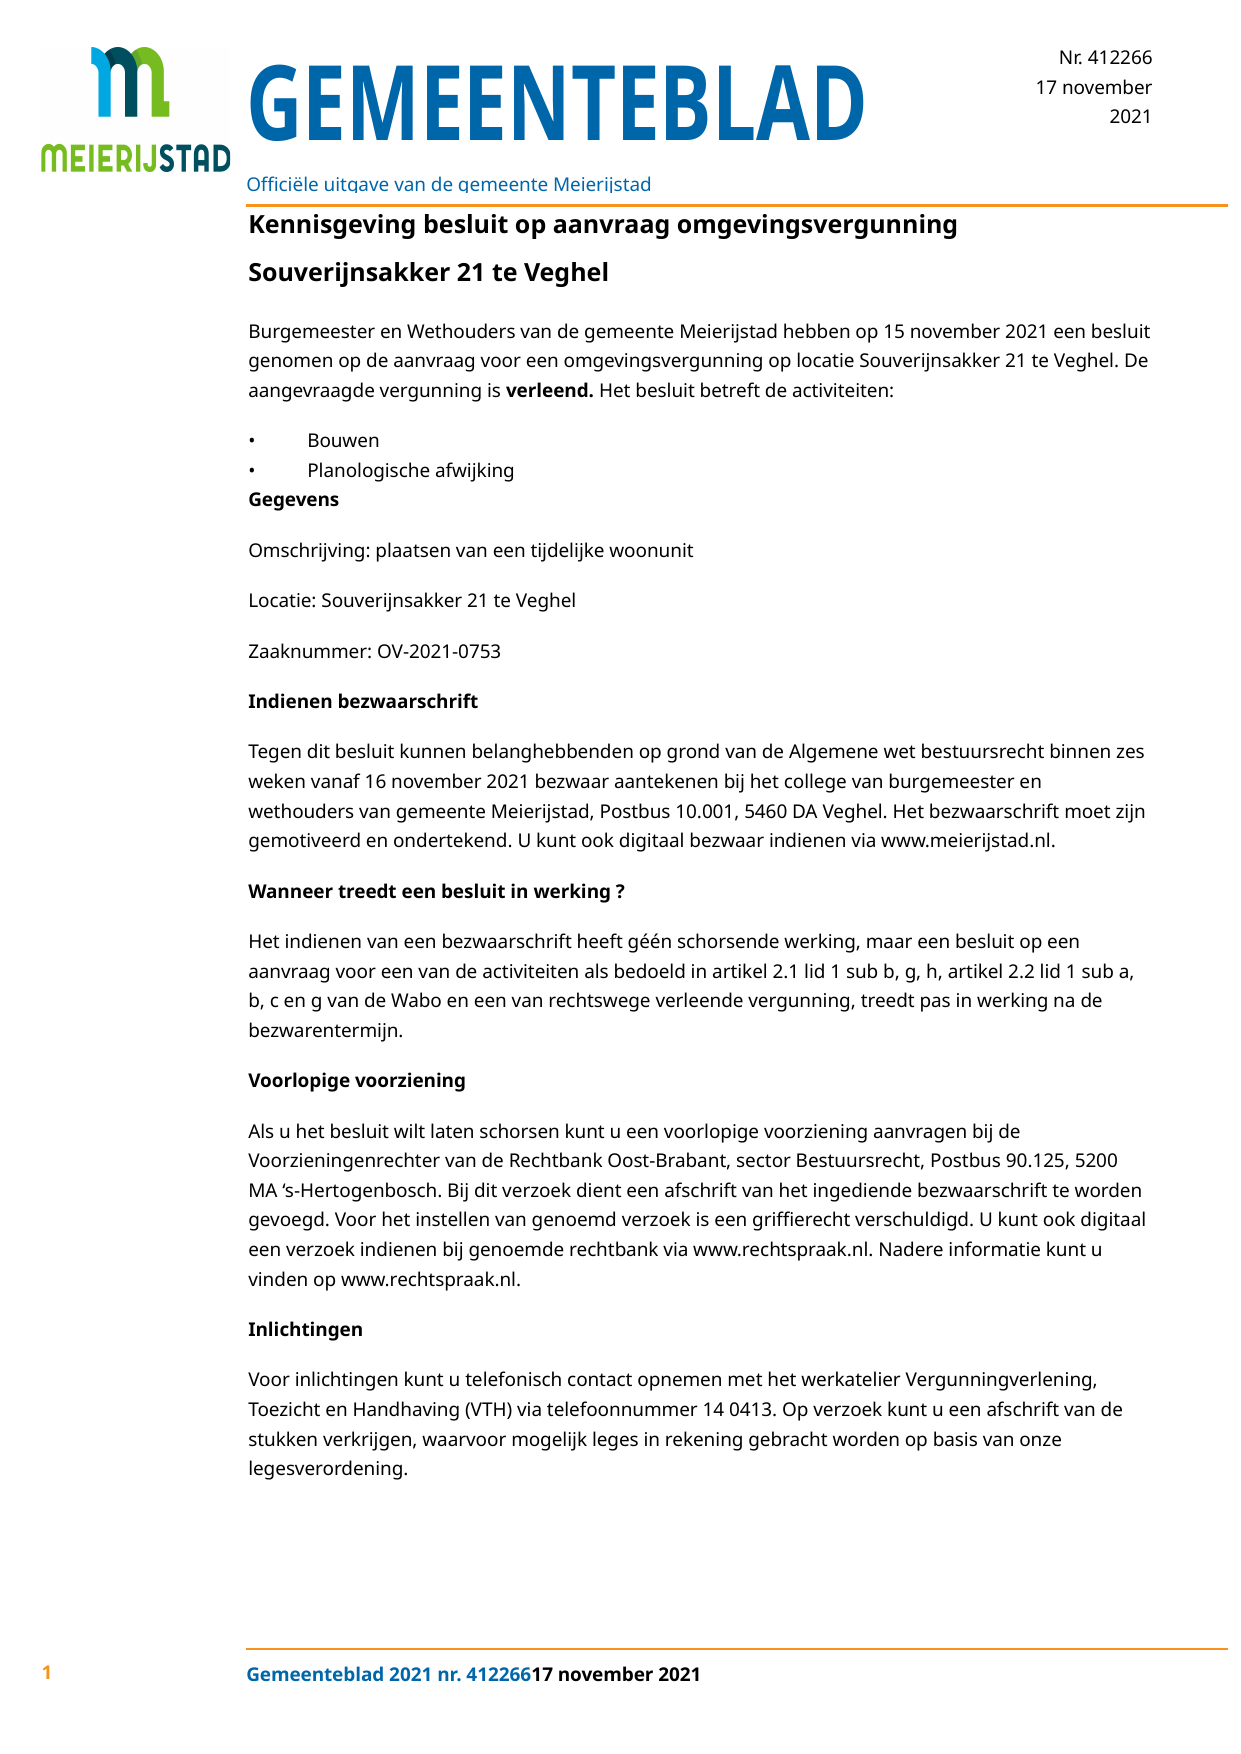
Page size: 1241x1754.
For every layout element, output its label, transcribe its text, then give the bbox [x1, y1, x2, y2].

text Zaaknummer: OV-2021-0753 [248, 638, 1152, 664]
text Locatie: Souverijnsakker 21 te Veghel [248, 587, 1152, 613]
text Het indienen van een bezwaarschrift heeft géén schorsende werking, maar een besluit op een aanvraag voor een van de activiteiten als bedoeld in artikel 2.1 lid 1 sub b, g, h, artikel 2.2 lid 1 sub a, b, c en g van de Wabo en een van rechtswege verleende vergunning, treedt pas in werking na de bezwarentermijn. [248, 928, 1152, 1043]
text Burgemeester en Wethouders van de gemeente Meierijstad hebben op 15 november 2021 een besluit genomen op de aanvraag voor een omgevingsvergunning op locatie Souverijnsakker 21 te Veghel. De aangevraagde vergunning is verleend. Het besluit betreft de activiteiten: [248, 318, 1152, 403]
text Inlichtingen [248, 1316, 1152, 1342]
list Bouwen [248, 427, 1152, 453]
text Als u het besluit wilt laten schorsen kunt u een voorlopige voorziening aanvragen bij de Voorzieningenrechter van de Rechtbank Oost-Brabant, sector Bestuursrecht, Postbus 90.125, 5200 MA ‘s-Hertogenbosch. Bij dit verzoek dient een afschrift van het ingediende bezwaarschrift te worden gevoegd. Voor het instellen van genoemd verzoek is een griffierecht verschuldigd. U kunt ook digitaal een verzoek indienen bij genoemde rechtbank via www.rechtspraak.nl. Nadere informatie kunt u vinden op www.rechtspraak.nl. [248, 1118, 1152, 1292]
text Tegen dit besluit kunnen belanghebbenden op grond van de Algemene wet bestuursrecht binnen zes weken vanaf 16 november 2021 bezwaar aantekenen bij het college van burgemeester en wethouders van gemeente Meierijstad, Postbus 10.001, 5460 DA Veghel. Het bezwaarschrift moet zijn gemotiveerd en ondertekend. U kunt ook digitaal bezwaar indienen via www.meierijstad.nl. [248, 739, 1152, 853]
text Voorlopige voorziening [248, 1067, 1152, 1093]
text Gegevens [248, 487, 1152, 512]
list Planologische afwijking [248, 457, 1152, 483]
picture [41, 47, 231, 172]
text Kennisgeving besluit op aanvraag omgevingsvergunning Souverijnsakker 21 te Veghel [248, 207, 1152, 288]
text Indienen bezwaarschrift [248, 688, 1152, 714]
text Voor inlichtingen kunt u telefonisch contact opnemen met het werkatelier Vergunningverlening, Toezicht en Handhaving (VTH) via telefoonnummer 14 0413. Op verzoek kunt u een afschrift van de stukken verkrijgen, waarvoor mogelijk leges in rekening gebracht worden op basis van onze legesverordening. [248, 1367, 1152, 1481]
text Wanneer treedt een besluit in werking ? [248, 878, 1152, 904]
text Omschrijving: plaatsen van een tijdelijke woonunit [248, 537, 1152, 563]
